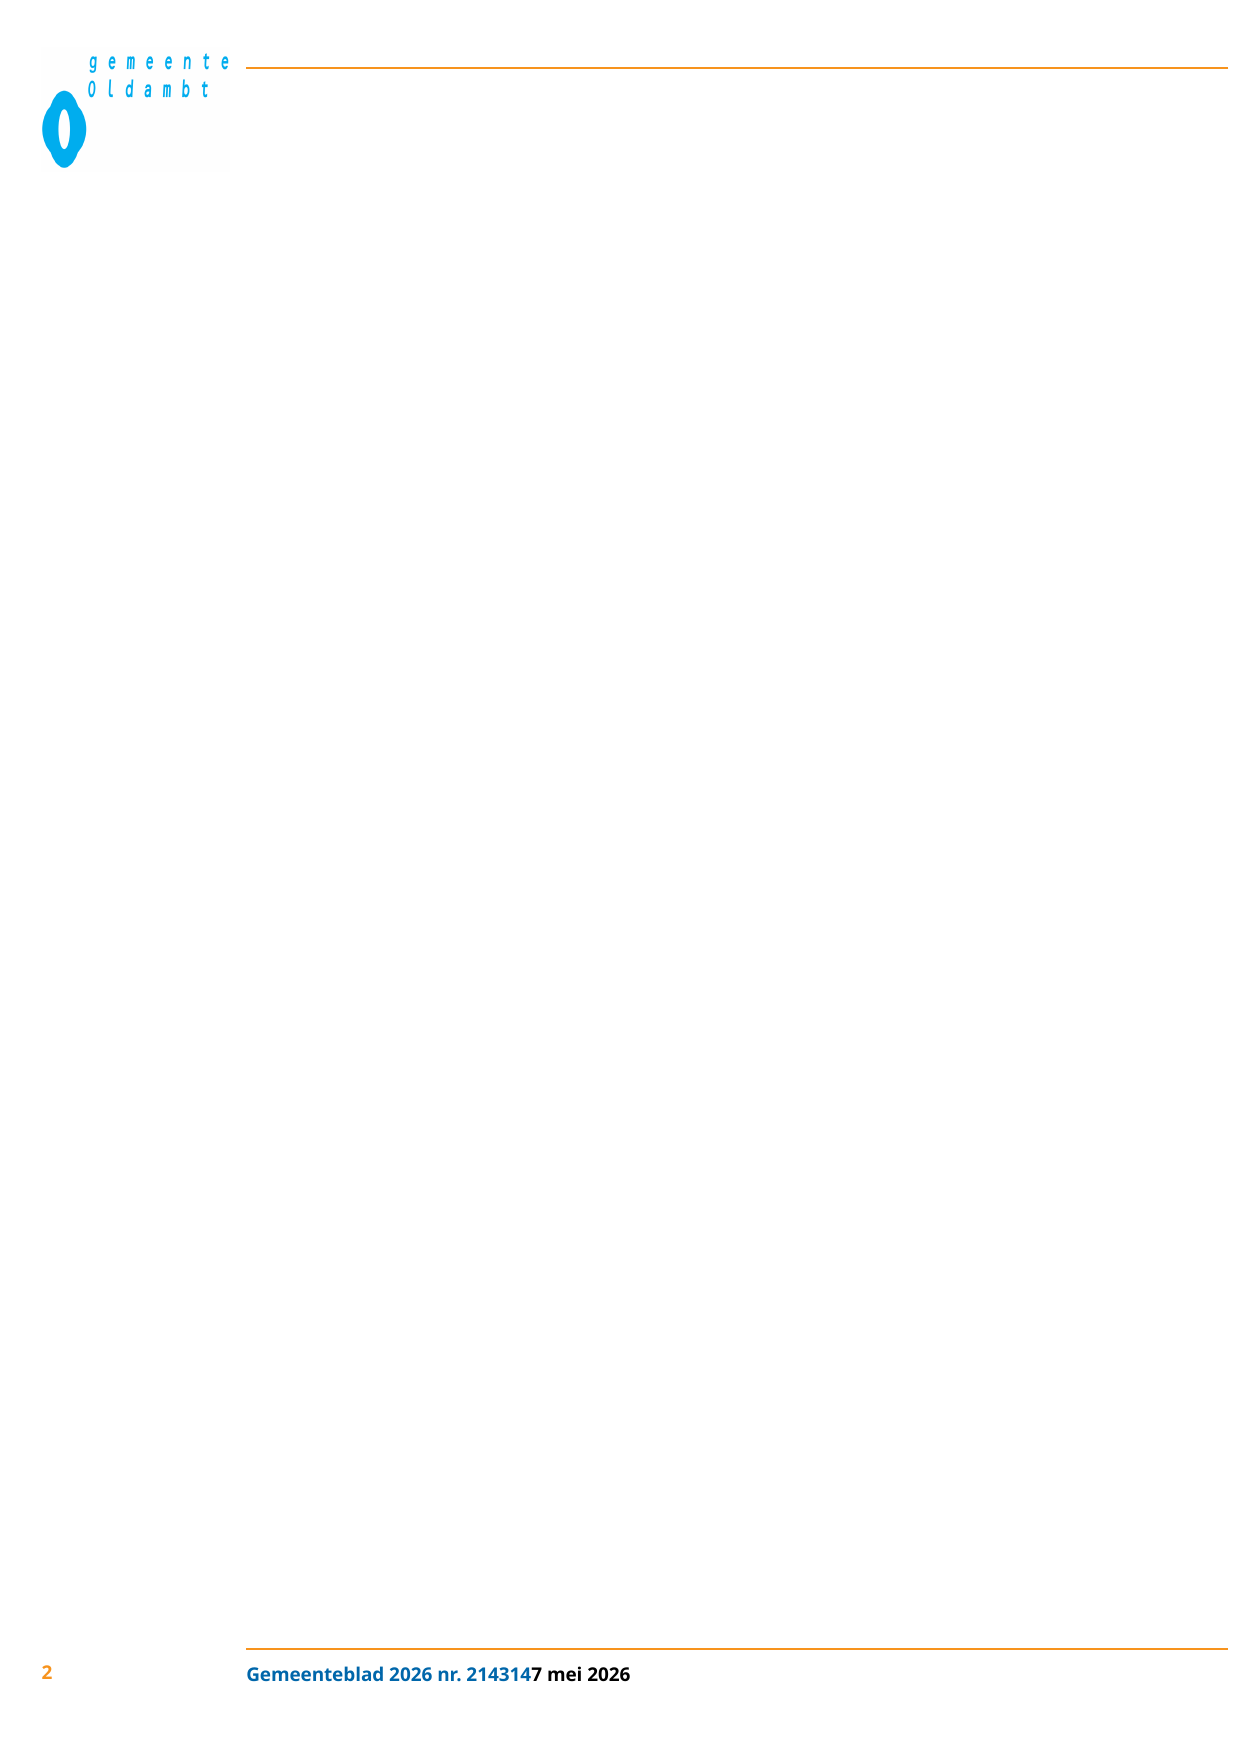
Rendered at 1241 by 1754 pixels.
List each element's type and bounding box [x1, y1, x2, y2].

picture [41, 47, 231, 172]
